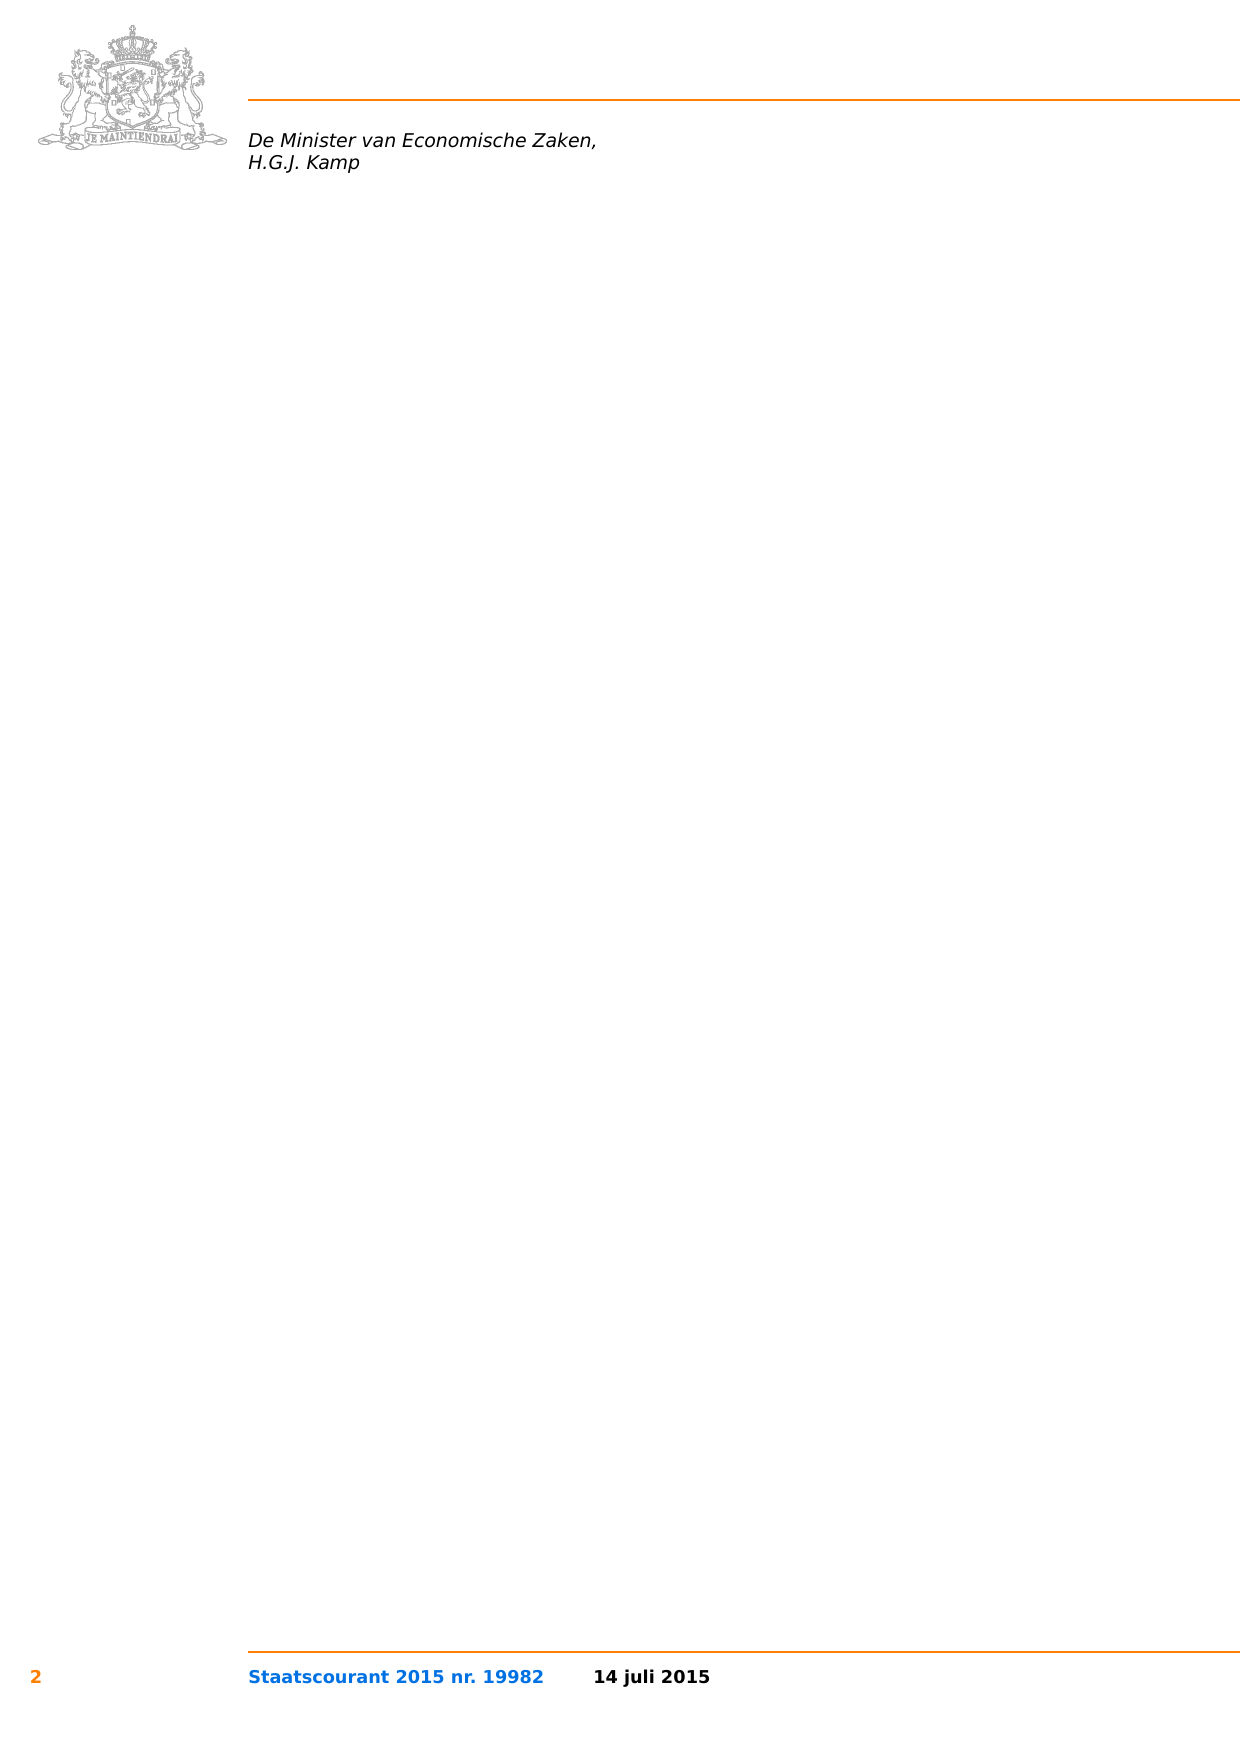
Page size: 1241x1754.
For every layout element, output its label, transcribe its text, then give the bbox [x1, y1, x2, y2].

text De Minister van Economische Zaken, H.G.J. Kamp [248, 130, 1163, 174]
picture [38, 25, 227, 150]
